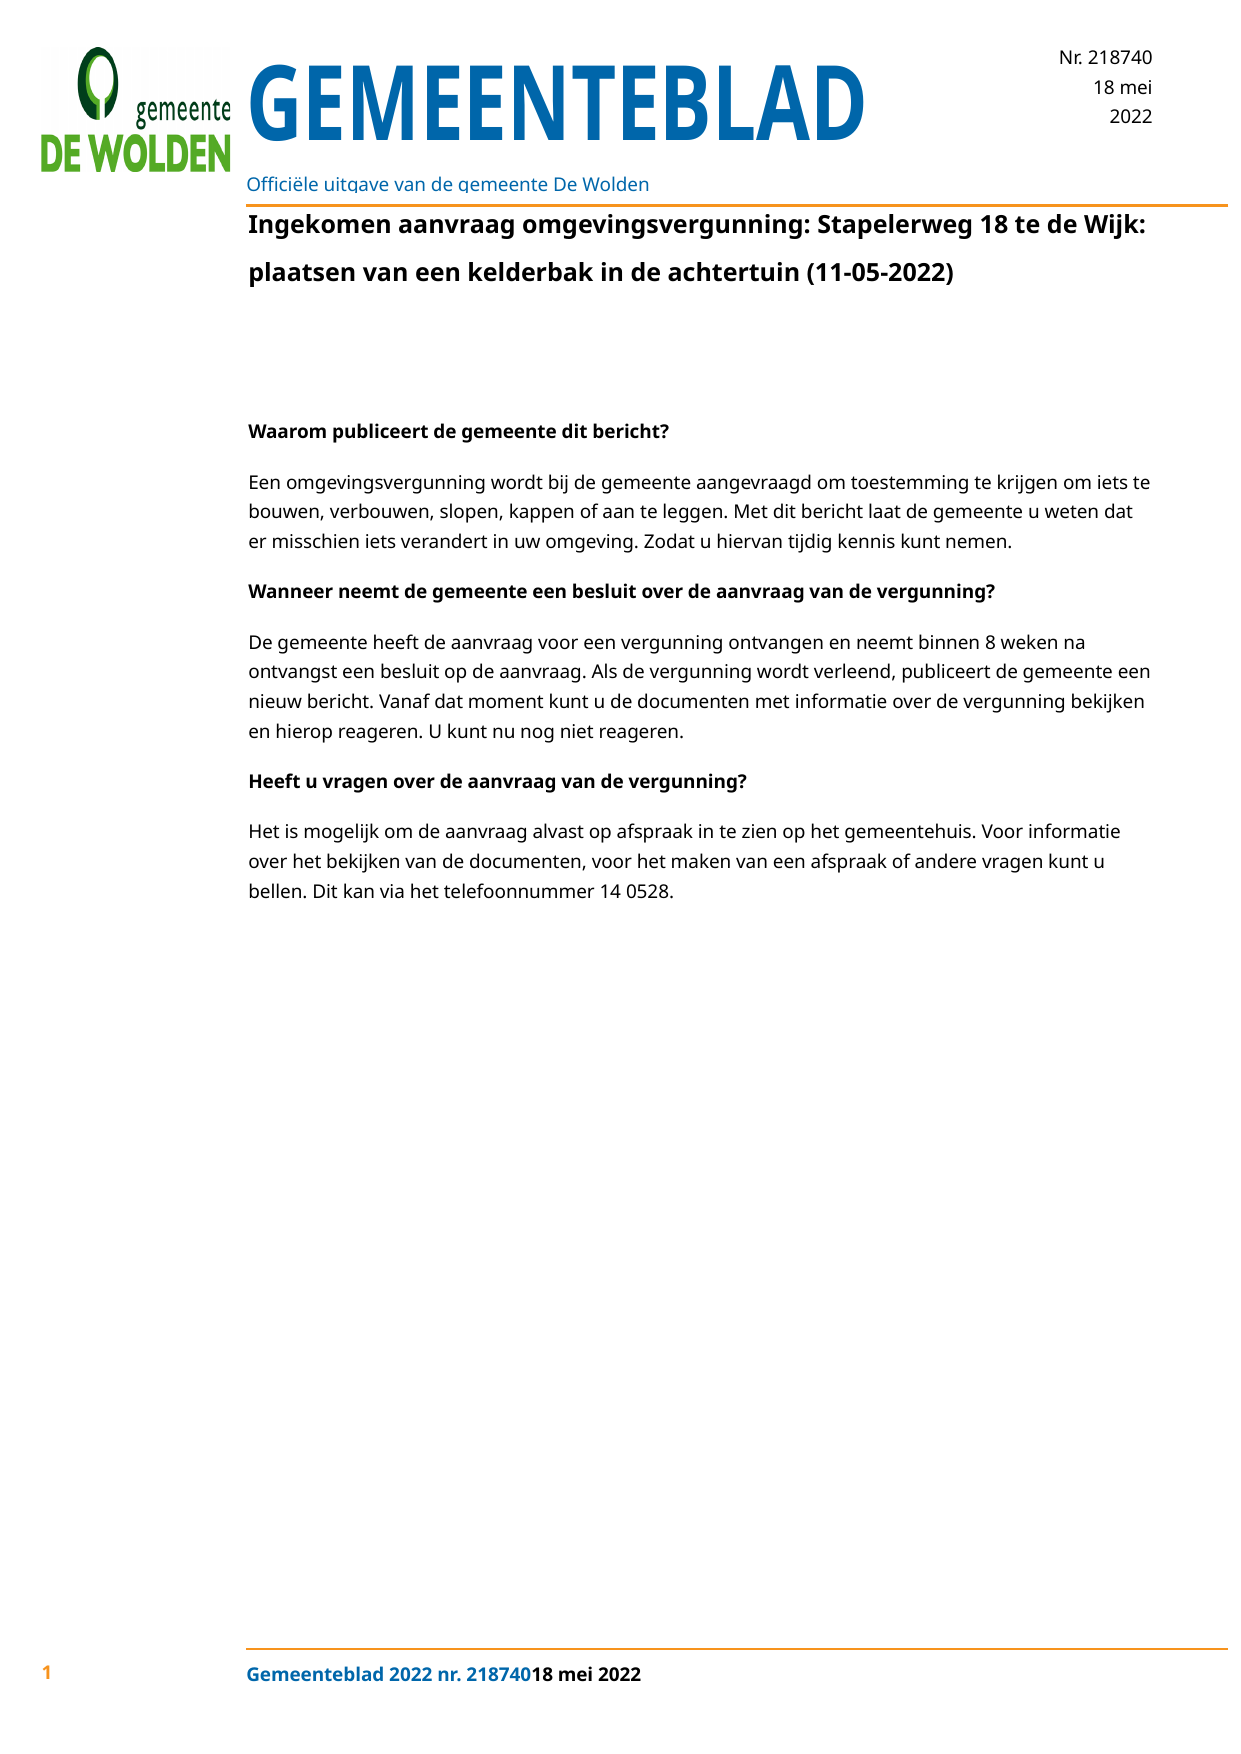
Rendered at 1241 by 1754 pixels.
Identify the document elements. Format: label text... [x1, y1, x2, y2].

text Het is mogelijk om de aanvraag alvast op afspraak in te zien op het gemeentehuis. Voor informatie over het bekijken van de documenten, voor het maken van een afspraak of andere vragen kunt u bellen. Dit kan via het telefoonnummer 14 0528. [248, 819, 1152, 904]
text Een omgevingsvergunning wordt bij de gemeente aangevraagd om toestemming te krijgen om iets te bouwen, verbouwen, slopen, kappen of aan te leggen. Met dit bericht laat de gemeente u weten dat er misschien iets verandert in uw omgeving. Zodat u hiervan tijdig kennis kunt nemen. [248, 469, 1152, 554]
picture [41, 47, 231, 172]
text Waarom publiceert de gemeente dit bericht? [248, 419, 1152, 444]
text Wanneer neemt de gemeente een besluit over de aanvraag van de vergunning? [248, 579, 1152, 604]
text Ingekomen aanvraag omgevingsvergunning: Stapelerweg 18 te de Wijk: plaatsen van een kelderbak in de achtertuin (11-05-2022) [248, 207, 1152, 288]
text De gemeente heeft de aanvraag voor een vergunning ontvangen en neemt binnen 8 weken na ontvangst een besluit op de aanvraag. Als de vergunning wordt verleend, publiceert de gemeente een nieuw bericht. Vanaf dat moment kunt u de documenten met informatie over de vergunning bekijken en hierop reageren. U kunt nu nog niet reageren. [248, 629, 1152, 744]
text Heeft u vragen over de aanvraag van de vergunning? [248, 768, 1152, 794]
